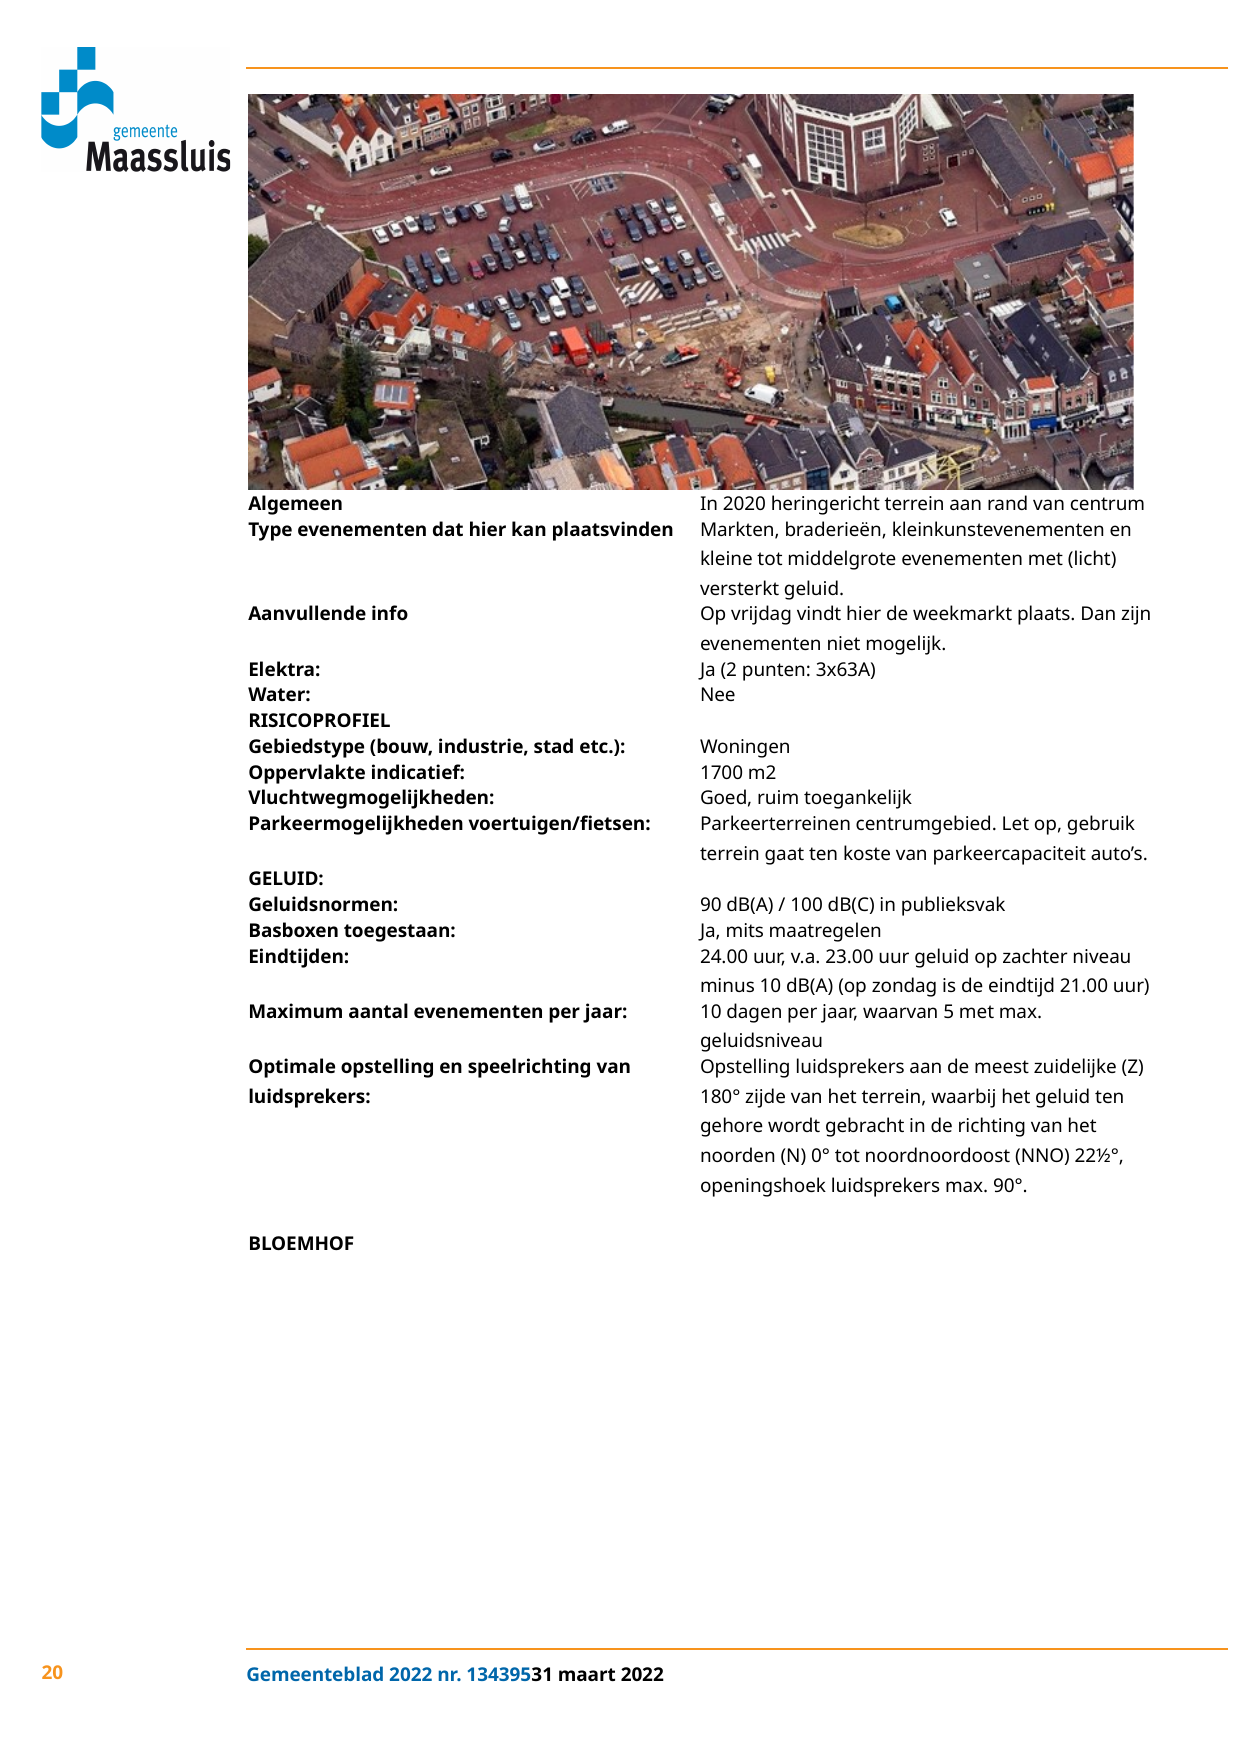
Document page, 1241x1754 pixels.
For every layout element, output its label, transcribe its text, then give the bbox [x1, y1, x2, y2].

table_cell Water: [248, 682, 700, 707]
picture [41, 47, 77, 92]
table_cell Basboxen toegestaan: [248, 917, 700, 943]
table_cell Eindtijden: [248, 943, 700, 998]
table_cell Op vrijdag vindt hier de weekmarkt plaats. Dan zijn evenementen niet mogelijk. [700, 601, 1152, 656]
table_cell Aanvullende info [248, 601, 700, 656]
table_cell Gebiedstype (bouw, industrie, stad etc.): [248, 733, 700, 759]
table_cell Woningen [700, 733, 1152, 759]
table_cell Ja, mits maatregelen [700, 917, 1152, 943]
table_cell [1134, 95, 1152, 490]
table_cell Maximum aantal evenementen per jaar: [248, 998, 700, 1053]
table_header BLOEMHOF [248, 1230, 1152, 1256]
table_cell Markten, braderieën, kleinkunstevenementen en kleine tot middelgrote evenementen met (licht) versterkt geluid. [700, 516, 1152, 601]
table_cell Parkeerterreinen centrumgebied. Let op, gebruik terrein gaat ten koste van parkeercapaciteit auto’s. [700, 810, 1152, 866]
table_cell Algemeen [248, 490, 700, 516]
table_cell Vluchtwegmogelijkheden: [248, 785, 700, 810]
table_cell Elektra: [248, 656, 700, 682]
table_cell Opstelling luidsprekers aan de meest zuidelijke (Z) 180° zijde van het terrein, waarbij het geluid ten gehore wordt gebracht in de richting van het noorden (N) 0° tot noordnoordoost (NNO) 22½°, openingshoek luidsprekers max. 90°. [700, 1054, 1152, 1197]
picture [248, 94, 1134, 490]
table_cell 90 dB(A) / 100 dB(C) in publieksvak [700, 891, 1152, 917]
table_cell Oppervlakte indicatief: [248, 759, 700, 784]
table_cell Optimale opstelling en speelrichting van luidsprekers: [248, 1054, 700, 1197]
table_cell Geluidsnormen: [248, 891, 700, 917]
table_cell Type evenementen dat hier kan plaatsvinden [248, 516, 700, 601]
picture [41, 47, 231, 172]
table_cell RISICOPROFIEL [248, 708, 1152, 733]
table_cell 24.00 uur, v.a. 23.00 uur geluid op zachter niveau minus 10 dB(A) (op zondag is de eindtijd 21.00 uur) [700, 943, 1152, 998]
table_cell GELUID: [248, 866, 1152, 891]
table_cell Ja (2 punten: 3x63A) [700, 656, 1152, 682]
table_cell Parkeermogelijkheden voertuigen/fietsen: [248, 810, 700, 866]
table_cell Nee [700, 682, 1152, 707]
table_cell 1700 m2 [700, 759, 1152, 784]
table_cell Goed, ruim toegankelijk [700, 785, 1152, 810]
table_cell 10 dagen per jaar, waarvan 5 met max. geluidsniveau [700, 998, 1152, 1053]
table_cell In 2020 heringericht terrein aan rand van centrum [700, 490, 1152, 516]
